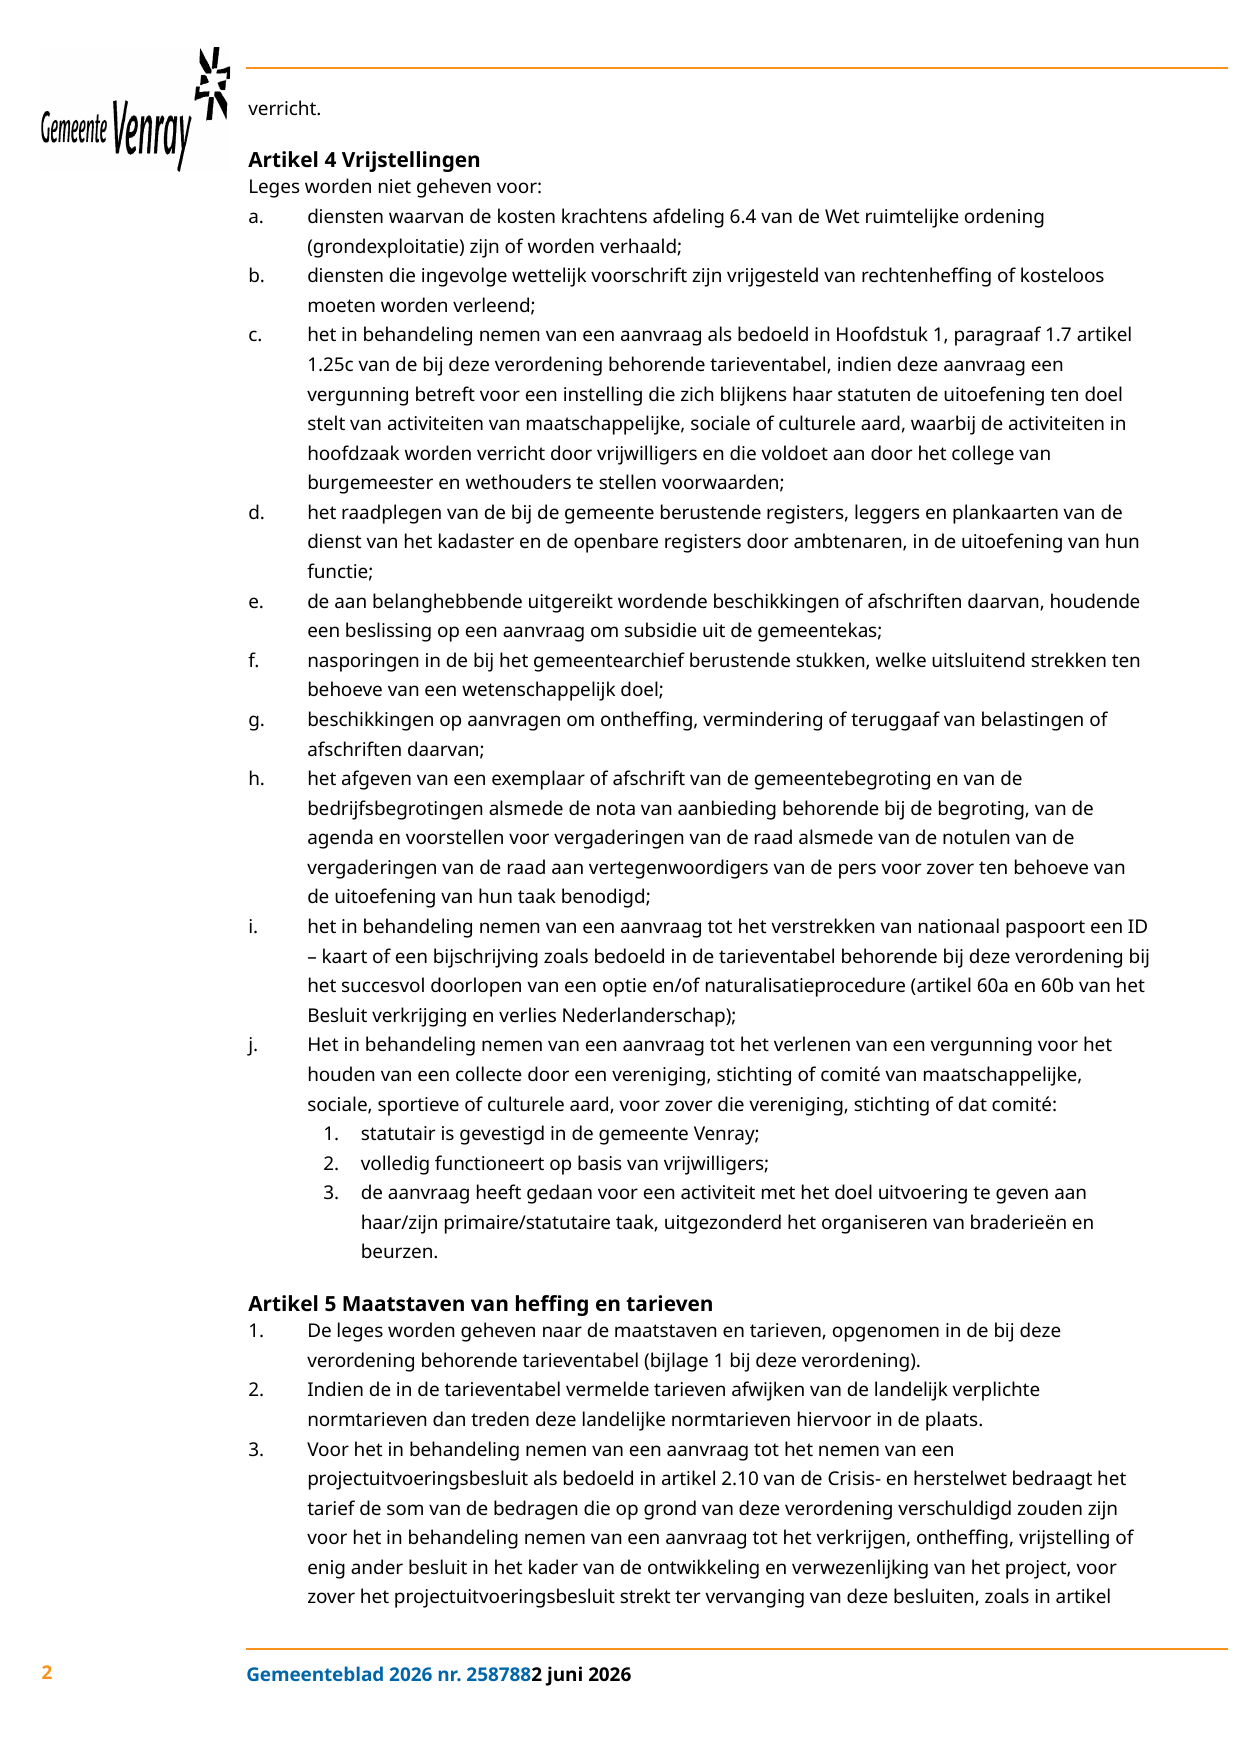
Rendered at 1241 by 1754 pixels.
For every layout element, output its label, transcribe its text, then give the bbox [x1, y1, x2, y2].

list de aan belanghebbende uitgereikt wordende beschikkingen of afschriften daarvan, houdende een beslissing op een aanvraag om subsidie uit de gemeentekas; [248, 588, 1152, 643]
list statutair is gevestigd in de gemeente Venray; [323, 1120, 1152, 1146]
list volledig functioneert op basis van vrijwilligers; [323, 1150, 1152, 1176]
list diensten waarvan de kosten krachtens afdeling 6.4 van de Wet ruimtelijke ordening (grondexploitatie) zijn of worden verhaald; [248, 203, 1152, 258]
text Artikel 5 Maatstaven van heffing en tarieven [248, 1289, 1152, 1317]
text Artikel 4 Vrijstellingen [248, 145, 1152, 174]
list Het in behandeling nemen van een aanvraag tot het verlenen van een vergunning voor het houden van een collecte door een vereniging, stichting of comité van maatschappelijke, sociale, sportieve of culturele aard, voor zover die vereniging, stichting of dat comité: [248, 1032, 1152, 1116]
list het raadplegen van de bij de gemeente berustende registers, leggers en plankaarten van de dienst van het kadaster en de openbare registers door ambtenaren, in de uitoefening van hun functie; [248, 499, 1152, 584]
list diensten die ingevolge wettelijk voorschrift zijn vrijgesteld van rechtenheffing of kosteloos moeten worden verleend; [248, 262, 1152, 318]
text verricht. [248, 95, 1152, 121]
list De leges worden geheven naar de maatstaven en tarieven, opgenomen in de bij deze verordening behorende tarieventabel (bijlage 1 bij deze verordening). [248, 1317, 1152, 1373]
list het in behandeling nemen van een aanvraag als bedoeld in Hoofdstuk 1, paragraaf 1.7 artikel 1.25c van de bij deze verordening behorende tarieventabel, indien deze aanvraag een vergunning betreft voor een instelling die zich blijkens haar statuten de uitoefening ten doel stelt van activiteiten van maatschappelijke, sociale of culturele aard, waarbij de activiteiten in hoofdzaak worden verricht door vrijwilligers en die voldoet aan door het college van burgemeester en wethouders te stellen voorwaarden; [248, 322, 1152, 495]
text Leges worden niet geheven voor: [248, 174, 1152, 199]
list beschikkingen op aanvragen om ontheffing, vermindering of teruggaaf van belastingen of afschriften daarvan; [248, 706, 1152, 761]
picture [41, 47, 231, 172]
list Voor het in behandeling nemen van een aanvraag tot het nemen van een projectuitvoeringsbesluit als bedoeld in artikel 2.10 van de Crisis- en herstelwet bedraagt het tarief de som van de bedragen die op grond van deze verordening verschuldigd zouden zijn voor het in behandeling nemen van een aanvraag tot het verkrijgen, ontheffing, vrijstelling of enig ander besluit in het kader van de ontwikkeling en verwezenlijking van het project, voor zover het projectuitvoeringsbesluit strekt ter vervanging van deze besluiten, zoals in artikel [248, 1436, 1152, 1609]
list nasporingen in de bij het gemeentearchief berustende stukken, welke uitsluitend strekken ten behoeve van een wetenschappelijk doel; [248, 647, 1152, 702]
list Indien de in de tarieventabel vermelde tarieven afwijken van de landelijk verplichte normtarieven dan treden deze landelijke normtarieven hiervoor in de plaats. [248, 1377, 1152, 1432]
list het afgeven van een exemplaar of afschrift van de gemeentebegroting en van de bedrijfsbegrotingen alsmede de nota van aanbieding behorende bij de begroting, van de agenda en voorstellen voor vergaderingen van de raad alsmede van de notulen van de vergaderingen van de raad aan vertegenwoordigers van de pers voor zover ten behoeve van de uitoefening van hun taak benodigd; [248, 765, 1152, 909]
list het in behandeling nemen van een aanvraag tot het verstrekken van nationaal paspoort een ID – kaart of een bijschrijving zoals bedoeld in de tarieventabel behorende bij deze verordening bij het succesvol doorlopen van een optie en/of naturalisatieprocedure (artikel 60a en 60b van het Besluit verkrijging en verlies Nederlanderschap); [248, 913, 1152, 1028]
list de aanvraag heeft gedaan voor een activiteit met het doel uitvoering te geven aan haar/zijn primaire/statutaire taak, uitgezonderd het organiseren van braderieën en beurzen. [323, 1179, 1152, 1264]
